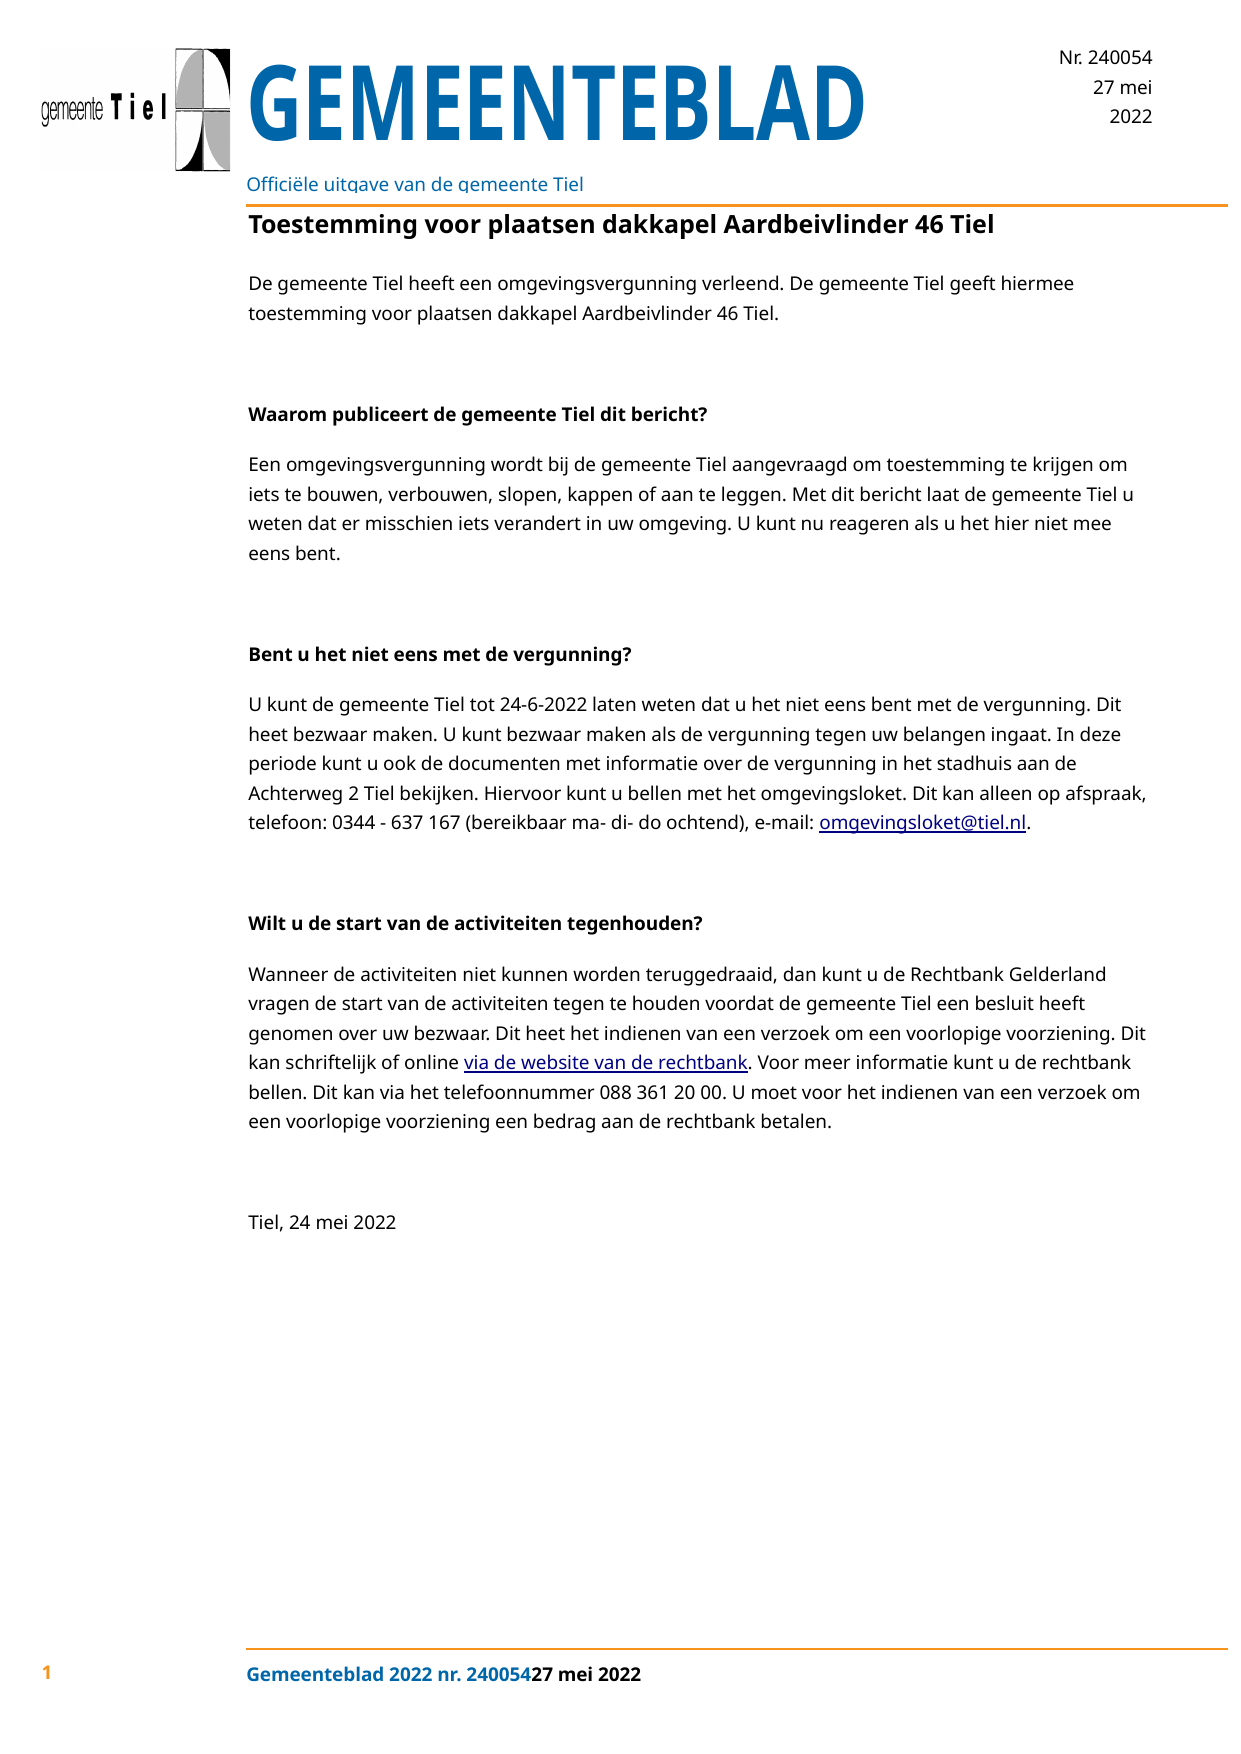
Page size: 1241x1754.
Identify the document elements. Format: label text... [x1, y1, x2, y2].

text Bent u het niet eens met de vergunning? [248, 641, 1152, 666]
text Wanneer de activiteiten niet kunnen worden teruggedraaid, dan kunt u de Rechtbank Gelderland vragen de start van de activiteiten tegen te houden voordat de gemeente Tiel een besluit heeft genomen over uw bezwaar. Dit heet het indienen van een verzoek om een voorlopige voorziening. Dit kan schriftelijk of online via de website van de rechtbank. Voor meer informatie kunt u de rechtbank bellen. Dit kan via het telefoonnummer 088 361 20 00. U moet voor het indienen van een verzoek om een voorlopige voorziening een bedrag aan de rechtbank betalen. [248, 961, 1152, 1134]
text De gemeente Tiel heeft een omgevingsvergunning verleend. De gemeente Tiel geeft hiermee toestemming voor plaatsen dakkapel Aardbeivlinder 46 Tiel. [248, 270, 1152, 326]
picture [41, 47, 231, 172]
text Tiel, 24 mei 2022 [248, 1209, 1152, 1235]
text Wilt u de start van de activiteiten tegenhouden? [248, 910, 1152, 936]
text U kunt de gemeente Tiel tot 24-6-2022 laten weten dat u het niet eens bent met de vergunning. Dit heet bezwaar maken. U kunt bezwaar maken als de vergunning tegen uw belangen ingaat. In deze periode kunt u ook de documenten met informatie over de vergunning in het stadhuis aan de Achterweg 2 Tiel bekijken. Hiervoor kunt u bellen met het omgevingsloket. Dit kan alleen op afspraak, telefoon: 0344 - 637 167 (bereikbaar ma- di- do ochtend), e-mail: omgevingsloket@tiel.nl. [248, 691, 1152, 835]
text Waarom publiceert de gemeente Tiel dit bericht? [248, 401, 1152, 426]
text Een omgevingsvergunning wordt bij de gemeente Tiel aangevraagd om toestemming te krijgen om iets te bouwen, verbouwen, slopen, kappen of aan te leggen. Met dit bericht laat de gemeente Tiel u weten dat er misschien iets verandert in uw omgeving. U kunt nu reageren als u het hier niet mee eens bent. [248, 451, 1152, 566]
text Toestemming voor plaatsen dakkapel Aardbeivlinder 46 Tiel [248, 207, 1152, 241]
